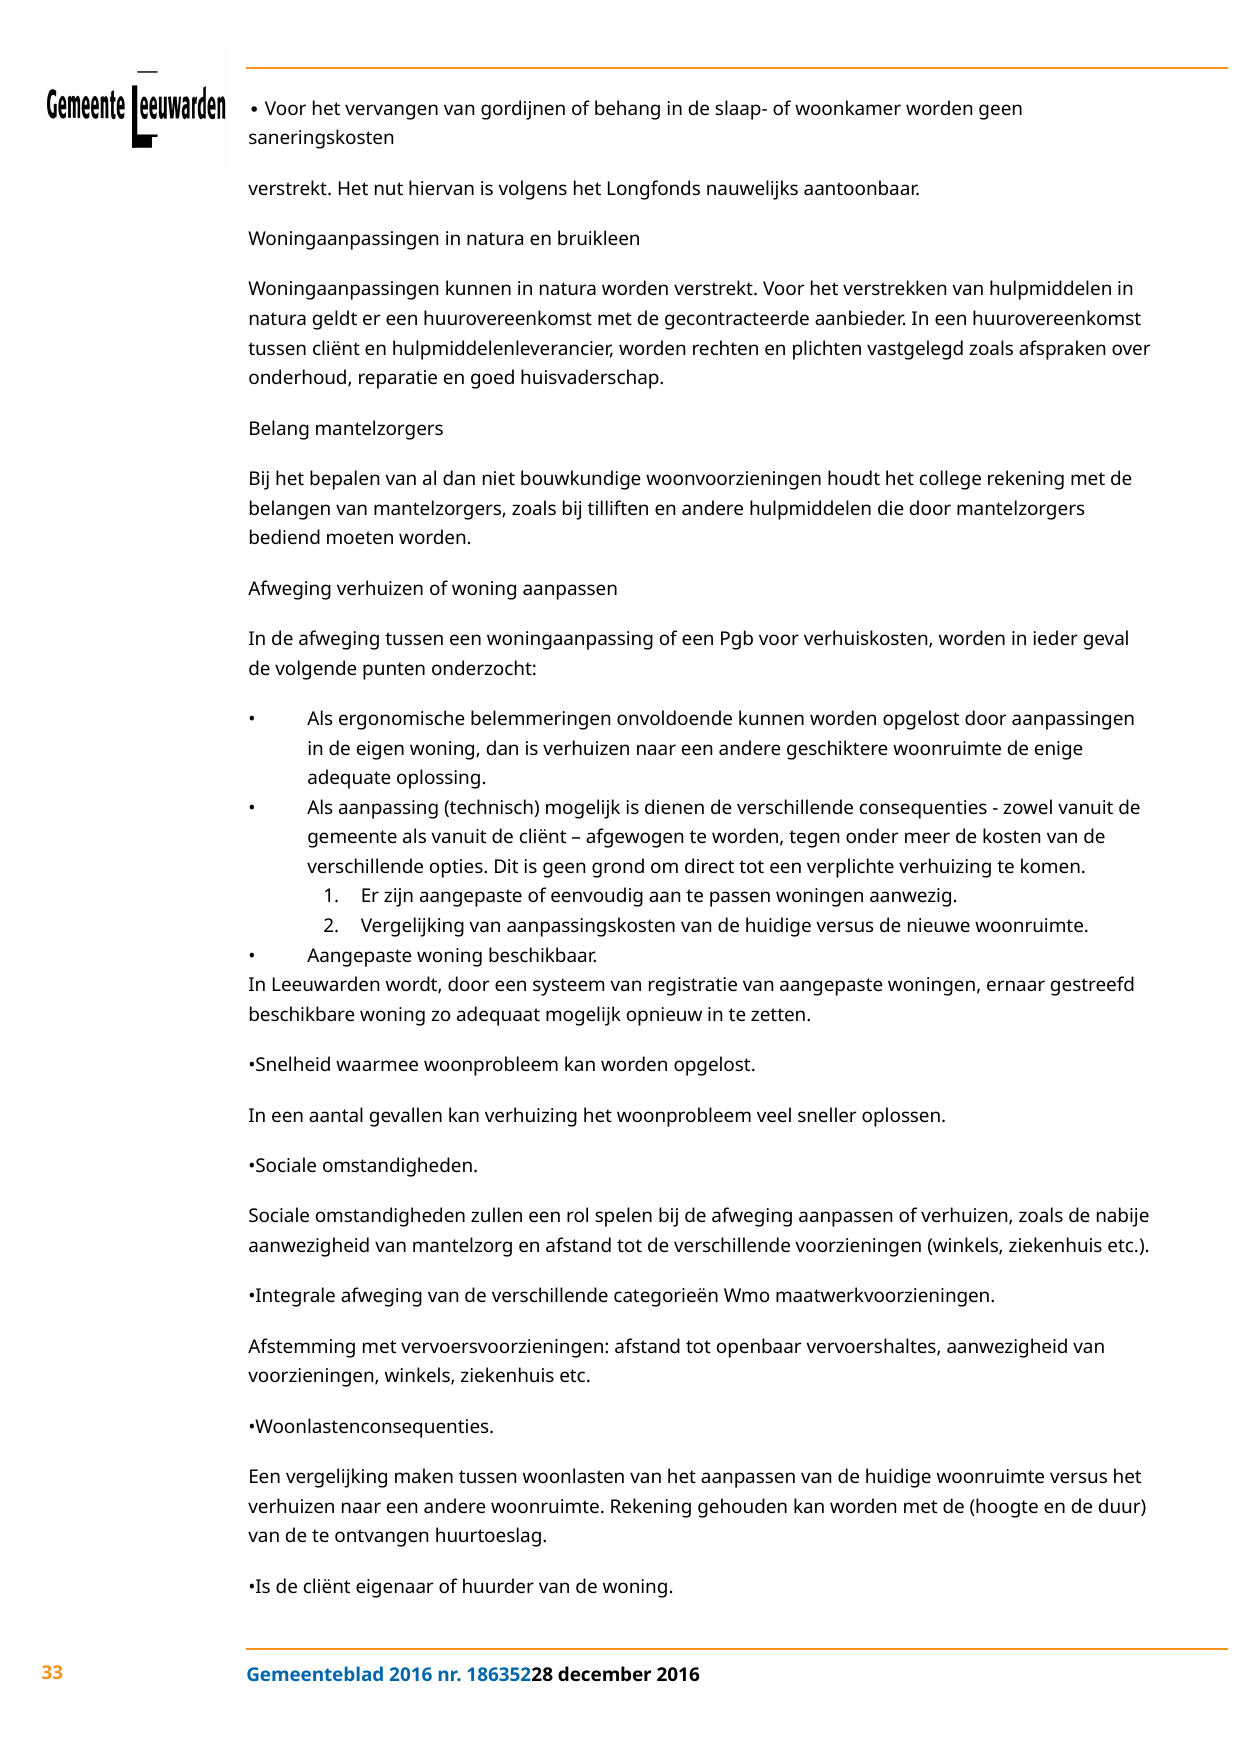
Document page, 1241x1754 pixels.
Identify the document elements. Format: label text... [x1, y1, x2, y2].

text verstrekt. Het nut hiervan is volgens het Longfonds nauwelijks aantoonbaar. [248, 175, 1152, 201]
text Belang mantelzorgers [248, 415, 1152, 441]
text •Snelheid waarmee woonprobleem kan worden opgelost. [248, 1051, 1152, 1077]
text Bij het bepalen van al dan niet bouwkundige woonvoorzieningen houdt het college rekening met de belangen van mantelzorgers, zoals bij tilliften en andere hulpmiddelen die door mantelzorgers bediend moeten worden. [248, 465, 1152, 550]
text In een aantal gevallen kan verhuizing het woonprobleem veel sneller oplossen. [248, 1102, 1152, 1128]
list Vergelijking van aanpassingskosten van de huidige versus de nieuwe woonruimte. [323, 912, 1152, 938]
text •Woonlastenconsequenties. [248, 1413, 1152, 1439]
list Als aanpassing (technisch) mogelijk is dienen de verschillende consequenties - zowel vanuit de gemeente als vanuit de cliënt – afgewogen te worden, tegen onder meer de kosten van de verschillende opties. Dit is geen grond om direct tot een verplichte verhuizing te komen. [248, 794, 1152, 879]
text •Sociale omstandigheden. [248, 1152, 1152, 1178]
list Er zijn aangepaste of eenvoudig aan te passen woningen aanwezig. [323, 883, 1152, 908]
picture [41, 47, 231, 172]
text Woningaanpassingen kunnen in natura worden verstrekt. Voor het verstrekken van hulpmiddelen in natura geldt er een huurovereenkomst met de gecontracteerde aanbieder. In een huurovereenkomst tussen cliënt en hulpmiddelenleverancier, worden rechten en plichten vastgelegd zoals afspraken over onderhoud, reparatie en goed huisvaderschap. [248, 276, 1152, 390]
text In de afweging tussen een woningaanpassing of een Pgb voor verhuiskosten, worden in ieder geval de volgende punten onderzocht: [248, 625, 1152, 681]
text •Integrale afweging van de verschillende categorieën Wmo maatwerkvoorzieningen. [248, 1283, 1152, 1308]
text ∙ Voor het vervangen van gordijnen of behang in de slaap- of woonkamer worden geen saneringskosten [248, 95, 1152, 150]
list Aangepaste woning beschikbaar. [248, 942, 1152, 968]
text •Is de cliënt eigenaar of huurder van de woning. [248, 1573, 1152, 1599]
text Afstemming met vervoersvoorzieningen: afstand tot openbaar vervoershaltes, aanwezigheid van voorzieningen, winkels, ziekenhuis etc. [248, 1333, 1152, 1388]
text In Leeuwarden wordt, door een systeem van registratie van aangepaste woningen, ernaar gestreefd beschikbare woning zo adequaat mogelijk opnieuw in te zetten. [248, 971, 1152, 1027]
text Woningaanpassingen in natura en bruikleen [248, 225, 1152, 251]
text Afweging verhuizen of woning aanpassen [248, 575, 1152, 601]
text Sociale omstandigheden zullen een rol spelen bij de afweging aanpassen of verhuizen, zoals de nabije aanwezigheid van mantelzorg en afstand tot de verschillende voorzieningen (winkels, ziekenhuis etc.). [248, 1203, 1152, 1258]
text Een vergelijking maken tussen woonlasten van het aanpassen van de huidige woonruimte versus het verhuizen naar een andere woonruimte. Rekening gehouden kan worden met de (hoogte en de duur) van de te ontvangen huurtoeslag. [248, 1463, 1152, 1548]
list Als ergonomische belemmeringen onvoldoende kunnen worden opgelost door aanpassingen in de eigen woning, dan is verhuizen naar een andere geschiktere woonruimte de enige adequate oplossing. [248, 705, 1152, 790]
